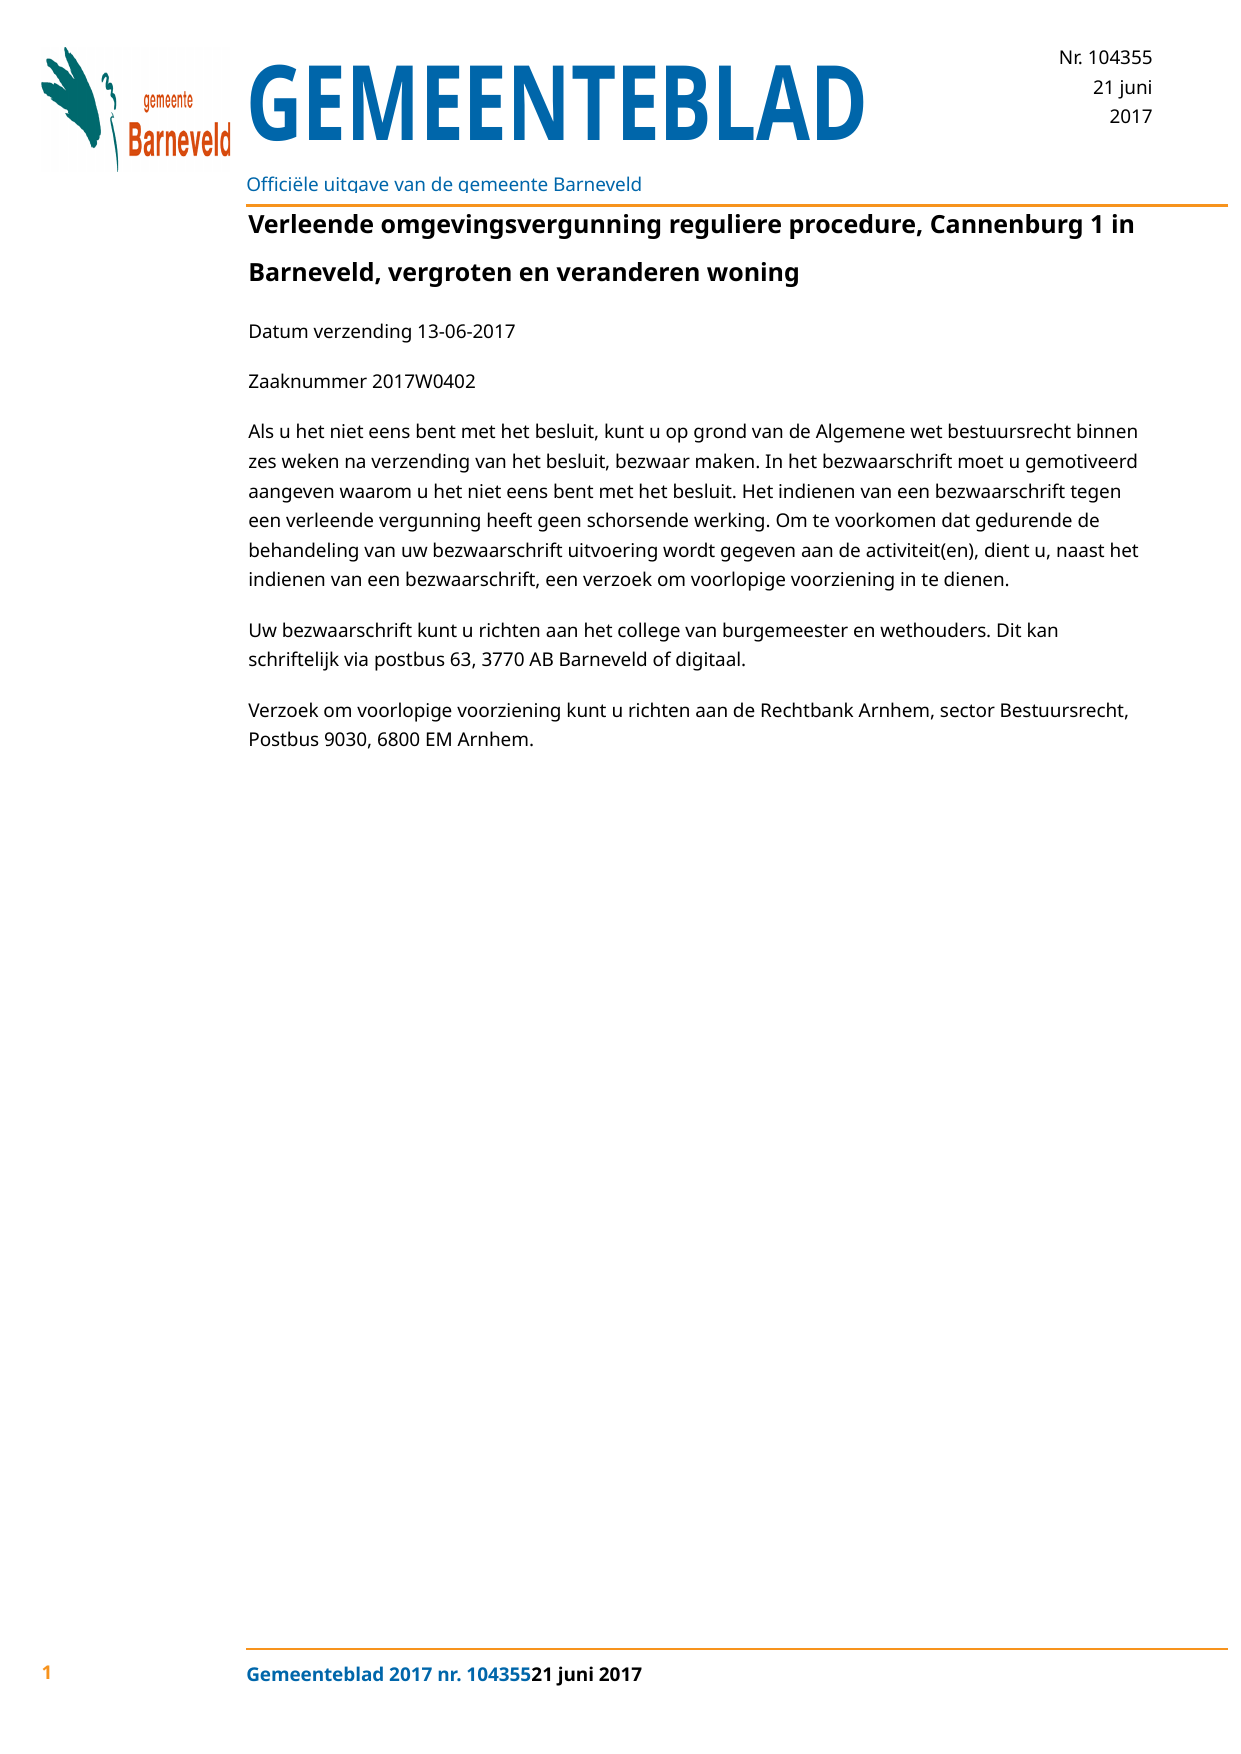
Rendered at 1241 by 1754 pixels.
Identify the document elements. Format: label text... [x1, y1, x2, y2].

text Datum verzending 13-06-2017 [248, 318, 1152, 344]
text Verzoek om voorlopige voorziening kunt u richten aan de Rechtbank Arnhem, sector Bestuursrecht, Postbus 9030, 6800 EM Arnhem. [248, 697, 1152, 752]
text Verleende omgevingsvergunning reguliere procedure, Cannenburg 1 in Barneveld, vergroten en veranderen woning [248, 207, 1152, 288]
text Zaaknummer 2017W0402 [248, 368, 1152, 394]
text Uw bezwaarschrift kunt u richten aan het college van burgemeester en wethouders. Dit kan schriftelijk via postbus 63, 3770 AB Barneveld of digitaal. [248, 617, 1152, 672]
picture [41, 47, 231, 172]
text Als u het niet eens bent met het besluit, kunt u op grond van de Algemene wet bestuursrecht binnen zes weken na verzending van het besluit, bezwaar maken. In het bezwaarschrift moet u gemotiveerd aangeven waarom u het niet eens bent met het besluit. Het indienen van een bezwaarschrift tegen een verleende vergunning heeft geen schorsende werking. Om te voorkomen dat gedurende de behandeling van uw bezwaarschrift uitvoering wordt gegeven aan de activiteit(en), dient u, naast het indienen van een bezwaarschrift, een verzoek om voorlopige voorziening in te dienen. [248, 419, 1152, 592]
